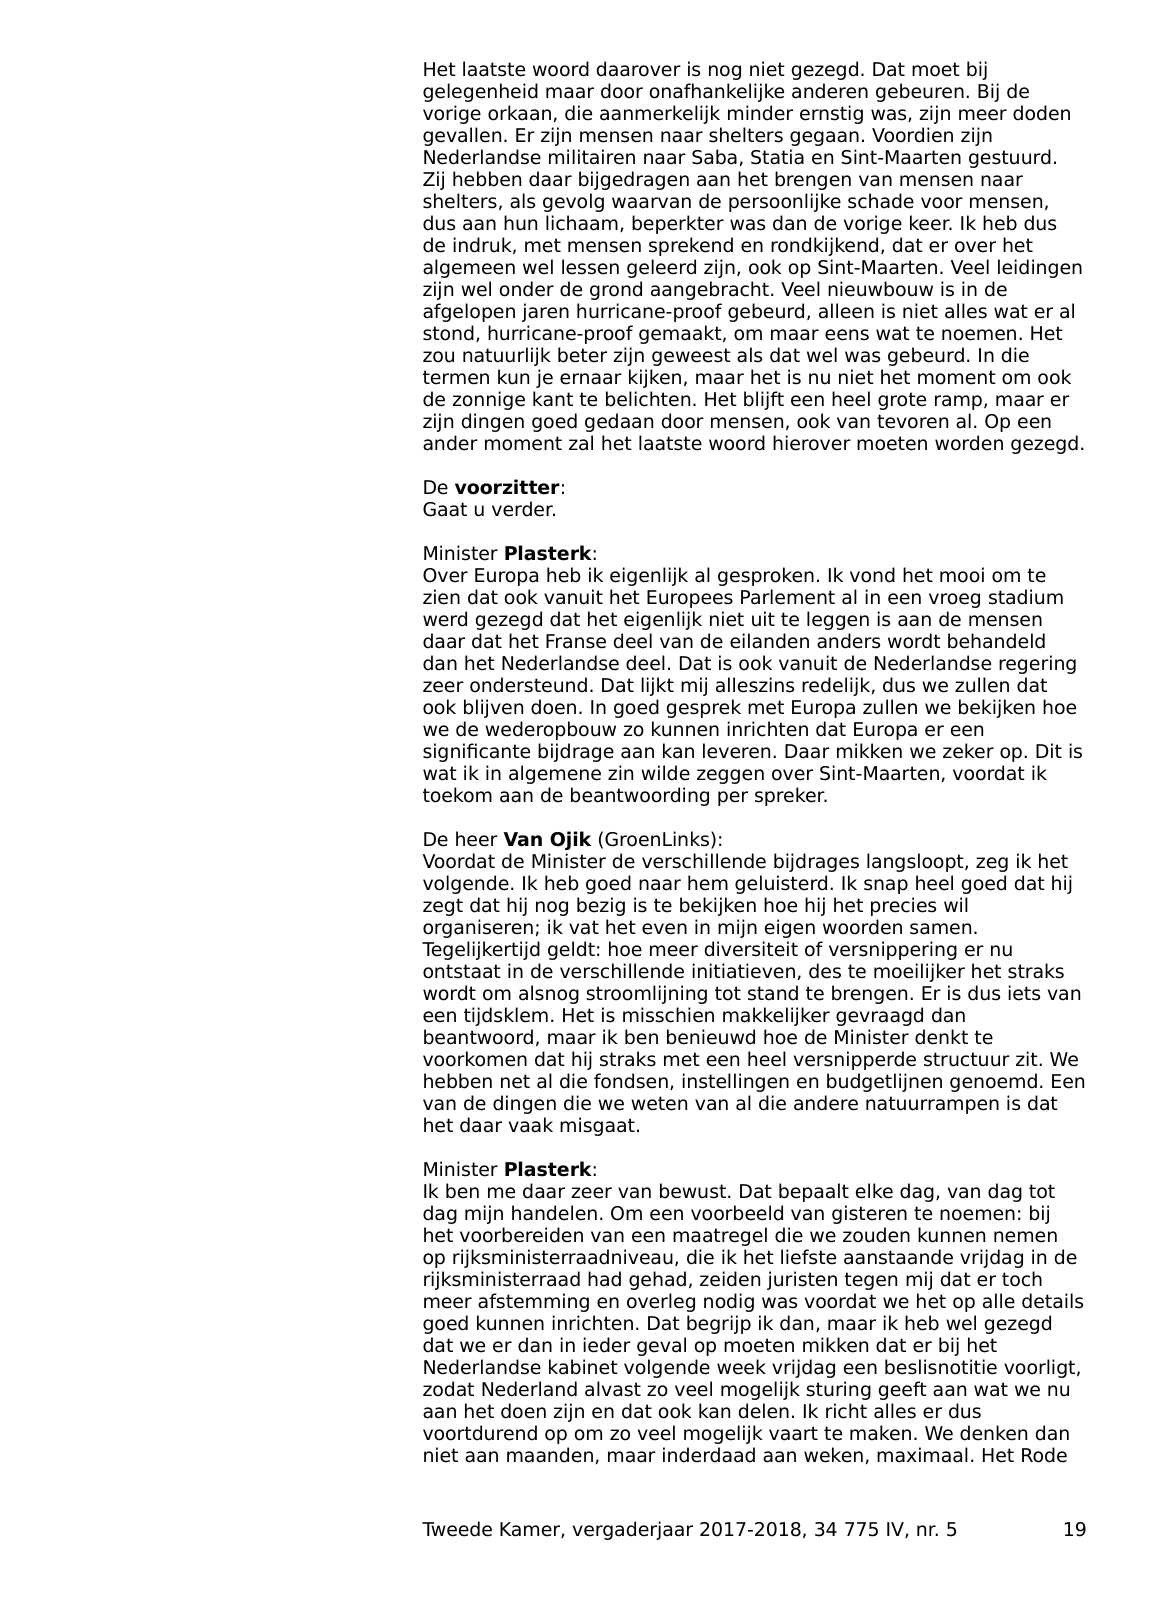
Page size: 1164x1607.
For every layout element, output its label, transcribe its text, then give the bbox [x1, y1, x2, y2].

text Het laatste woord daarover is nog niet gezegd. Dat moet bij gelegenheid maar door onafhankelijke anderen gebeuren. Bij de vorige orkaan, die aanmerkelijk minder ernstig was, zijn meer doden gevallen. Er zijn mensen naar shelters gegaan. Voordien zijn Nederlandse militairen naar Saba, Statia en Sint-Maarten gestuurd. Zij hebben daar bijgedragen aan het brengen van mensen naar shelters, als gevolg waarvan de persoonlijke schade voor mensen, dus aan hun lichaam, beperkter was dan de vorige keer. Ik heb dus de indruk, met mensen sprekend en rondkijkend, dat er over het algemeen wel lessen geleerd zijn, ook op Sint-Maarten. Veel leidingen zijn wel onder de grond aangebracht. Veel nieuwbouw is in de afgelopen jaren hurricane-proof gebeurd, alleen is niet alles wat er al stond, hurricane-proof gemaakt, om maar eens wat te noemen. Het zou natuurlijk beter zijn geweest als dat wel was gebeurd. In die termen kun je ernaar kijken, maar het is nu niet het moment om ook de zonnige kant te belichten. Het blijft een heel grote ramp, maar er zijn dingen goed gedaan door mensen, ook van tevoren al. Op een ander moment zal het laatste woord hierover moeten worden gezegd. [422, 59, 1087, 455]
text Gaat u verder. [422, 499, 1087, 521]
text Voordat de Minister de verschillende bijdrages langsloopt, zeg ik het volgende. Ik heb goed naar hem geluisterd. Ik snap heel goed dat hij zegt dat hij nog bezig is te bekijken hoe hij het precies wil organiseren; ik vat het even in mijn eigen woorden samen. Tegelijkertijd geldt: hoe meer diversiteit of versnippering er nu ontstaat in de verschillende initiatieven, des te moeilijker het straks wordt om alsnog stroomlijning tot stand te brengen. Er is dus iets van een tijdsklem. Het is misschien makkelijker gevraagd dan beantwoord, maar ik ben benieuwd hoe de Minister denkt te voorkomen dat hij straks met een heel versnipperde structuur zit. We hebben net al die fondsen, instellingen en budgetlijnen genoemd. Een van de dingen die we weten van al die andere natuurrampen is dat het daar vaak misgaat. [422, 851, 1087, 1137]
text Minister Plasterk: [422, 1159, 1087, 1181]
text Over Europa heb ik eigenlijk al gesproken. Ik vond het mooi om te zien dat ook vanuit het Europees Parlement al in een vroeg stadium werd gezegd dat het eigenlijk niet uit te leggen is aan de mensen daar dat het Franse deel van de eilanden anders wordt behandeld dan het Nederlandse deel. Dat is ook vanuit de Nederlandse regering zeer ondersteund. Dat lijkt mij alleszins redelijk, dus we zullen dat ook blijven doen. In goed gesprek met Europa zullen we bekijken hoe we de wederopbouw zo kunnen inrichten dat Europa er een significante bijdrage aan kan leveren. Daar mikken we zeker op. Dit is wat ik in algemene zin wilde zeggen over Sint-Maarten, voordat ik toekom aan de beantwoording per spreker. [422, 565, 1087, 807]
text Ik ben me daar zeer van bewust. Dat bepaalt elke dag, van dag tot dag mijn handelen. Om een voorbeeld van gisteren te noemen: bij het voorbereiden van een maatregel die we zouden kunnen nemen op rijksministerraadniveau, die ik het liefste aanstaande vrijdag in de rijksministerraad had gehad, zeiden juristen tegen mij dat er toch meer afstemming en overleg nodig was voordat we het op alle details goed kunnen inrichten. Dat begrijp ik dan, maar ik heb wel gezegd dat we er dan in ieder geval op moeten mikken dat er bij het Nederlandse kabinet volgende week vrijdag een beslisnotitie voorligt, zodat Nederland alvast zo veel mogelijk sturing geeft aan wat we nu aan het doen zijn en dat ook kan delen. Ik richt alles er dus voortdurend op om zo veel mogelijk vaart te maken. We denken dan niet aan maanden, maar inderdaad aan weken, maximaal. Het Rode [422, 1181, 1087, 1467]
text Minister Plasterk: [422, 543, 1087, 565]
text De heer Van Ojik (GroenLinks): [422, 829, 1087, 851]
text De voorzitter: [422, 477, 1087, 499]
